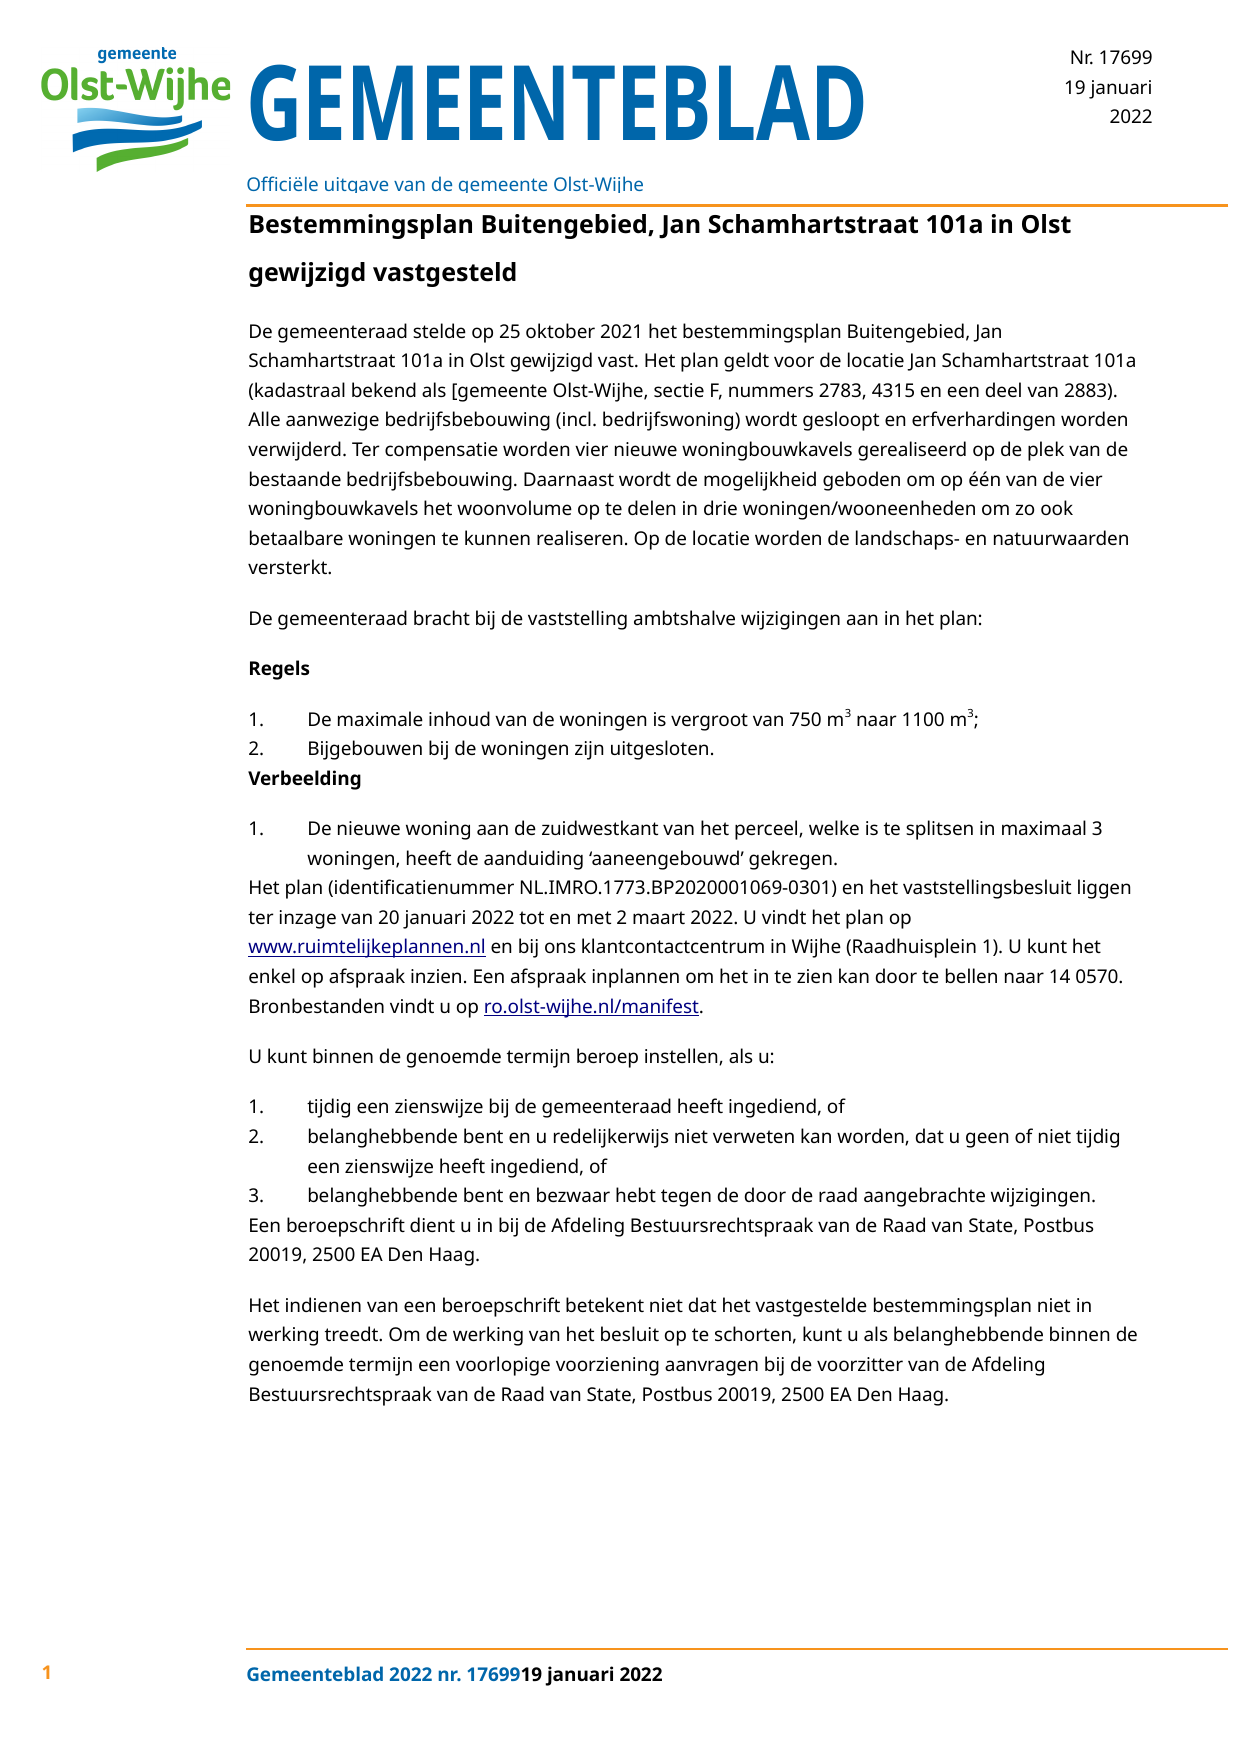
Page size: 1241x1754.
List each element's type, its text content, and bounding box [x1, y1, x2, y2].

text Een beroepschrift dient u in bij de Afdeling Bestuursrechtspraak van de Raad van State, Postbus 20019, 2500 EA Den Haag. [248, 1212, 1152, 1267]
text Regels [248, 655, 1152, 681]
text U kunt binnen de genoemde termijn beroep instellen, als u: [248, 1043, 1152, 1069]
picture [41, 47, 231, 172]
list tijdig een zienswijze bij de gemeenteraad heeft ingediend, of [248, 1094, 1152, 1119]
list De nieuwe woning aan de zuidwestkant van het perceel, welke is te splitsen in maximaal 3 woningen, heeft de aanduiding ‘aaneengebouwd’ gekregen. [248, 815, 1152, 871]
list De maximale inhoud van de woningen is vergroot van 750 m3 naar 1100 m3; [248, 706, 1152, 732]
text Het indienen van een beroepschrift betekent niet dat het vastgestelde bestemmingsplan niet in werking treedt. Om de werking van het besluit op te schorten, kunt u als belanghebbende binnen de genoemde termijn een voorlopige voorziening aanvragen bij de voorzitter van de Afdeling Bestuursrechtspraak van de Raad van State, Postbus 20019, 2500 EA Den Haag. [248, 1292, 1152, 1407]
text Bestemmingsplan Buitengebied, Jan Schamhartstraat 101a in Olst gewijzigd vastgesteld [248, 207, 1152, 288]
list Bijgebouwen bij de woningen zijn uitgesloten. [248, 735, 1152, 761]
text Verbeelding [248, 765, 1152, 791]
text De gemeenteraad bracht bij de vaststelling ambtshalve wijzigingen aan in het plan: [248, 605, 1152, 631]
list belanghebbende bent en u redelijkerwijs niet verweten kan worden, dat u geen of niet tijdig een zienswijze heeft ingediend, of [248, 1123, 1152, 1179]
text Het plan (identificatienummer NL.IMRO.1773.BP2020001069-0301) en het vaststellingsbesluit liggen ter inzage van 20 januari 2022 tot en met 2 maart 2022. U vindt het plan op www.ruimtelijkeplannen.nl en bij ons klantcontactcentrum in Wijhe (Raadhuisplein 1). U kunt het enkel op afspraak inzien. Een afspraak inplannen om het in te zien kan door te bellen naar 14 0570. Bronbestanden vindt u op ro.olst-wijhe.nl/manifest. [248, 874, 1152, 1019]
text De gemeenteraad stelde op 25 oktober 2021 het bestemmingsplan Buitengebied, Jan Schamhartstraat 101a in Olst gewijzigd vast. Het plan geldt voor de locatie Jan Schamhartstraat 101a (kadastraal bekend als [gemeente Olst-Wijhe, sectie F, nummers 2783, 4315 en een deel van 2883). Alle aanwezige bedrijfsbebouwing (incl. bedrijfswoning) wordt gesloopt en erfverhardingen worden verwijderd. Ter compensatie worden vier nieuwe woningbouwkavels gerealiseerd op de plek van de bestaande bedrijfsbebouwing. Daarnaast wordt de mogelijkheid geboden om op één van de vier woningbouwkavels het woonvolume op te delen in drie woningen/wooneenheden om zo ook betaalbare woningen te kunnen realiseren. Op de locatie worden de landschaps- en natuurwaarden versterkt. [248, 318, 1152, 580]
list belanghebbende bent en bezwaar hebt tegen de door de raad aangebrachte wijzigingen. [248, 1182, 1152, 1208]
